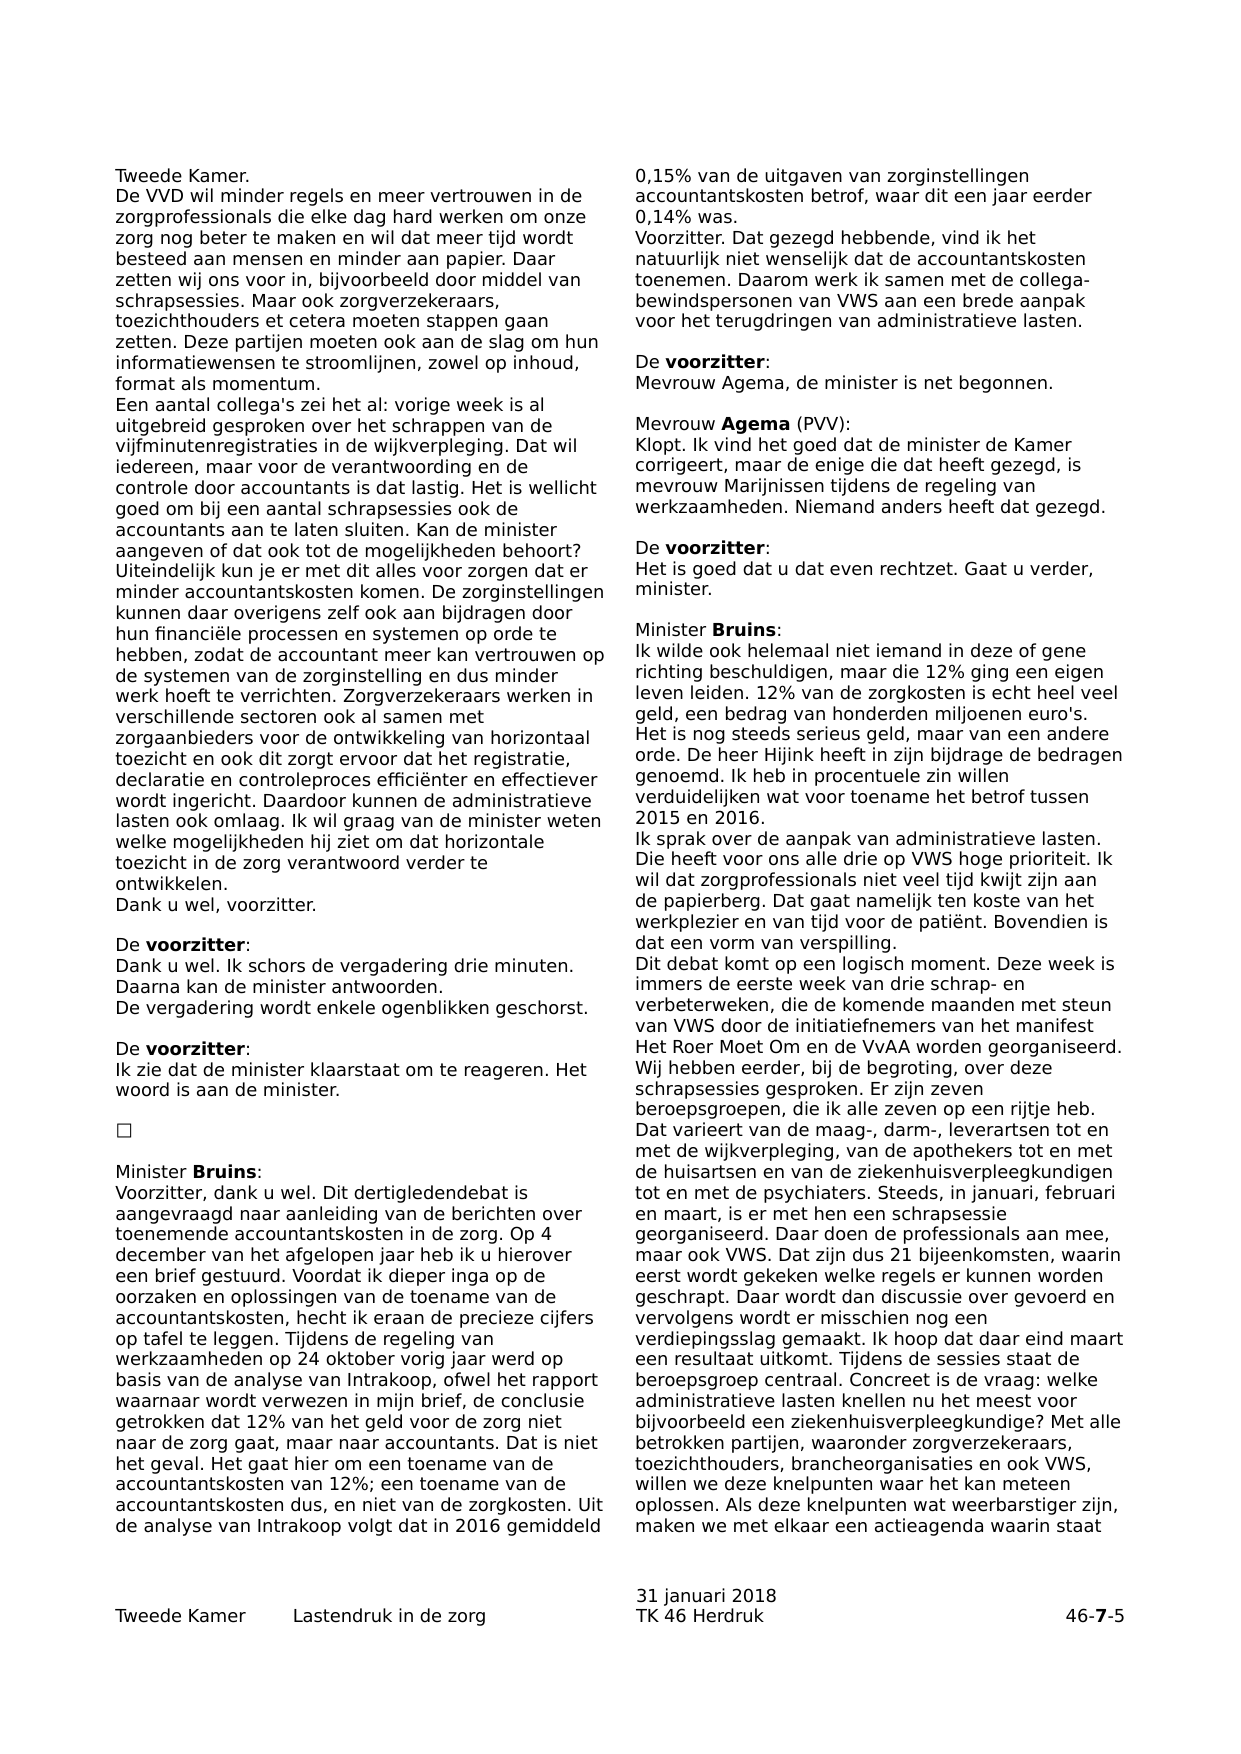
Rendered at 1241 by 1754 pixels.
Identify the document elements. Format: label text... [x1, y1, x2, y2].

text De vergadering wordt enkele ogenblikken geschorst. [115, 998, 605, 1018]
text Dank u wel, voorzitter. [115, 894, 605, 915]
text 0,15% van de uitgaven van zorginstellingen accountantskosten betrof, waar dit een jaar eerder 0,14% was. [635, 165, 1125, 228]
text ⬜ [115, 1121, 605, 1142]
text Ik wilde ook helemaal niet iemand in deze of gene richting beschuldigen, maar die 12% ging een eigen leven leiden. 12% van de zorgkosten is echt heel veel geld, een bedrag van honderden miljoenen euro's. Het is nog steeds serieus geld, maar van een andere orde. De heer Hijink heeft in zijn bijdrage de bedragen genoemd. Ik heb in procentuele zin willen verduidelijken wat voor toename het betrof tussen 2015 en 2016. [635, 641, 1125, 828]
text Ik sprak over de aanpak van administratieve lasten. Die heeft voor ons alle drie op VWS hoge prioriteit. Ik wil dat zorgprofessionals niet veel tijd kwijt zijn aan de papierberg. Dat gaat namelijk ten koste van het werkplezier en van tijd voor de patiënt. Bovendien is dat een vorm van verspilling. [635, 828, 1125, 953]
text Klopt. Ik vind het goed dat de minister de Kamer corrigeert, maar de enige die dat heeft gezegd, is mevrouw Marijnissen tijdens de regeling van werkzaamheden. Niemand anders heeft dat gezegd. [635, 434, 1125, 518]
text De voorzitter: [635, 352, 1125, 373]
text Het is goed dat u dat even rechtzet. Gaat u verder, minister. [635, 558, 1125, 600]
text Ik zie dat de minister klaarstaat om te reageren. Het woord is aan de minister. [115, 1059, 605, 1101]
text Voorzitter, dank u wel. Dit dertigledendebat is aangevraagd naar aanleiding van de berichten over toenemende accountantskosten in de zorg. Op 4 december van het afgelopen jaar heb ik u hierover een brief gestuurd. Voordat ik dieper inga op de oorzaken en oplossingen van de toename van de accountantskosten, hecht ik eraan de precieze cijfers op tafel te leggen. Tijdens de regeling van werkzaamheden op 24 oktober vorig jaar werd op basis van de analyse van Intrakoop, ofwel het rapport waarnaar wordt verwezen in mijn brief, de conclusie getrokken dat 12% van het geld voor de zorg niet naar de zorg gaat, maar naar accountants. Dat is niet het geval. Het gaat hier om een toename van de accountantskosten van 12%; een toename van de accountantskosten dus, en niet van de zorgkosten. Uit de analyse van Intrakoop volgt dat in 2016 gemiddeld [115, 1182, 605, 1537]
text Uiteindelijk kun je er met dit alles voor zorgen dat er minder accountantskosten komen. De zorginstellingen kunnen daar overigens zelf ook aan bijdragen door hun financiële processen en systemen op orde te hebben, zodat de accountant meer kan vertrouwen op de systemen van de zorginstelling en dus minder werk hoeft te verrichten. Zorgverzekeraars werken in verschillende sectoren ook al samen met zorgaanbieders voor de ontwikkeling van horizontaal toezicht en ook dit zorgt ervoor dat het registratie, declaratie en controleproces efficiënter en effectiever wordt ingericht. Daardoor kunnen de administratieve lasten ook omlaag. Ik wil graag van de minister weten welke mogelijkheden hij ziet om dat horizontale toezicht in de zorg verantwoord verder te ontwikkelen. [115, 561, 605, 894]
text Minister Bruins: [115, 1162, 605, 1182]
text Dit debat komt op een logisch moment. Deze week is immers de eerste week van drie schrap- en verbeterweken, die de komende maanden met steun van VWS door de initiatiefnemers van het manifest Het Roer Moet Om en de VvAA worden georganiseerd. Wij hebben eerder, bij de begroting, over deze schrapsessies gesproken. Er zijn zeven beroepsgroepen, die ik alle zeven op een rijtje heb. Dat varieert van de maag-, darm-, leverartsen tot en met de wijkverpleging, van de apothekers tot en met de huisartsen en van de ziekenhuisverpleegkundigen tot en met de psychiaters. Steeds, in januari, februari en maart, is er met hen een schrapsessie georganiseerd. Daar doen de professionals aan mee, maar ook VWS. Dat zijn dus 21 bijeenkomsten, waarin eerst wordt gekeken welke regels er kunnen worden geschrapt. Daar wordt dan discussie over gevoerd en vervolgens wordt er misschien nog een verdiepingsslag gemaakt. Ik hoop dat daar eind maart een resultaat uitkomt. Tijdens de sessies staat de beroepsgroep centraal. Concreet is de vraag: welke administratieve lasten knellen nu het meest voor bijvoorbeeld een ziekenhuisverpleegkundige? Met alle betrokken partijen, waaronder zorgverzekeraars, toezichthouders, brancheorganisaties en ook VWS, willen we deze knelpunten waar het kan meteen oplossen. Als deze knelpunten wat weerbarstiger zijn, maken we met elkaar een actieagenda waarin staat [635, 953, 1125, 1537]
text Minister Bruins: [635, 620, 1125, 641]
text Tweede Kamer. [115, 165, 605, 186]
text De voorzitter: [115, 935, 605, 956]
text Mevrouw Agema (PVV): [635, 413, 1125, 434]
text De voorzitter: [115, 1038, 605, 1059]
text Dank u wel. Ik schors de vergadering drie minuten. Daarna kan de minister antwoorden. [115, 956, 605, 998]
text Een aantal collega's zei het al: vorige week is al uitgebreid gesproken over het schrappen van de vijfminutenregistraties in de wijkverpleging. Dat wil iedereen, maar voor de verantwoording en de controle door accountants is dat lastig. Het is wellicht goed om bij een aantal schrapsessies ook de accountants aan te laten sluiten. Kan de minister aangeven of dat ook tot de mogelijkheden behoort? [115, 394, 605, 561]
text Voorzitter. Dat gezegd hebbende, vind ik het natuurlijk niet wenselijk dat de accountantskosten toenemen. Daarom werk ik samen met de collega-bewindspersonen van VWS aan een brede aanpak voor het terugdringen van administratieve lasten. [635, 228, 1125, 332]
text Mevrouw Agema, de minister is net begonnen. [635, 373, 1125, 393]
text De voorzitter: [635, 538, 1125, 558]
text De VVD wil minder regels en meer vertrouwen in de zorgprofessionals die elke dag hard werken om onze zorg nog beter te maken en wil dat meer tijd wordt besteed aan mensen en minder aan papier. Daar zetten wij ons voor in, bijvoorbeeld door middel van schrapsessies. Maar ook zorgverzekeraars, toezichthouders et cetera moeten stappen gaan zetten. Deze partijen moeten ook aan de slag om hun informatiewensen te stroomlijnen, zowel op inhoud, format als momentum. [115, 186, 605, 394]
